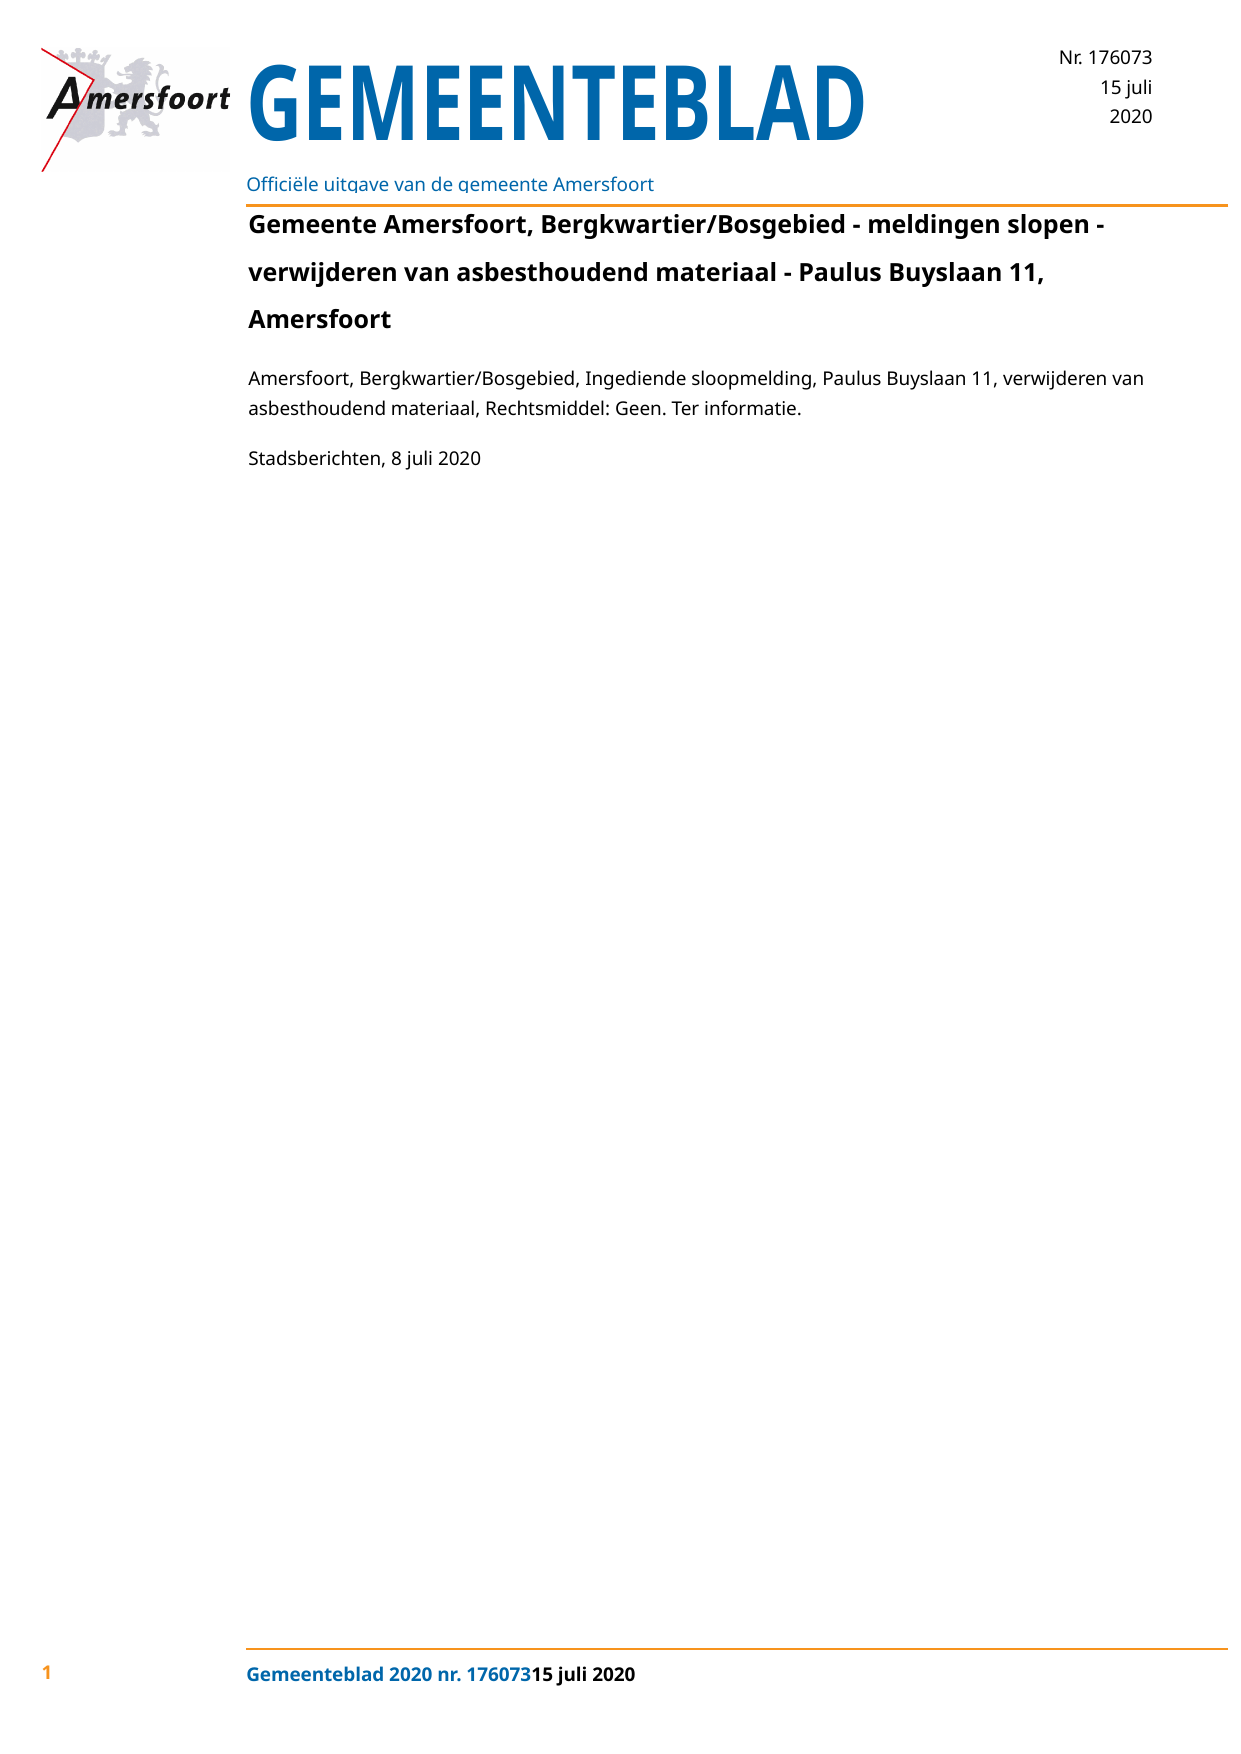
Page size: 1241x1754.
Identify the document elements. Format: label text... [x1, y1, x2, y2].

picture [41, 47, 231, 172]
text Gemeente Amersfoort, Bergkwartier/Bosgebied - meldingen slopen - verwijderen van asbesthoudend materiaal - Paulus Buyslaan 11, Amersfoort [248, 207, 1152, 336]
text Stadsberichten, 8 juli 2020 [248, 446, 1152, 471]
text Amersfoort, Bergkwartier/Bosgebied, Ingediende sloopmelding, Paulus Buyslaan 11, verwijderen van asbesthoudend materiaal, Rechtsmiddel: Geen. Ter informatie. [248, 366, 1152, 421]
